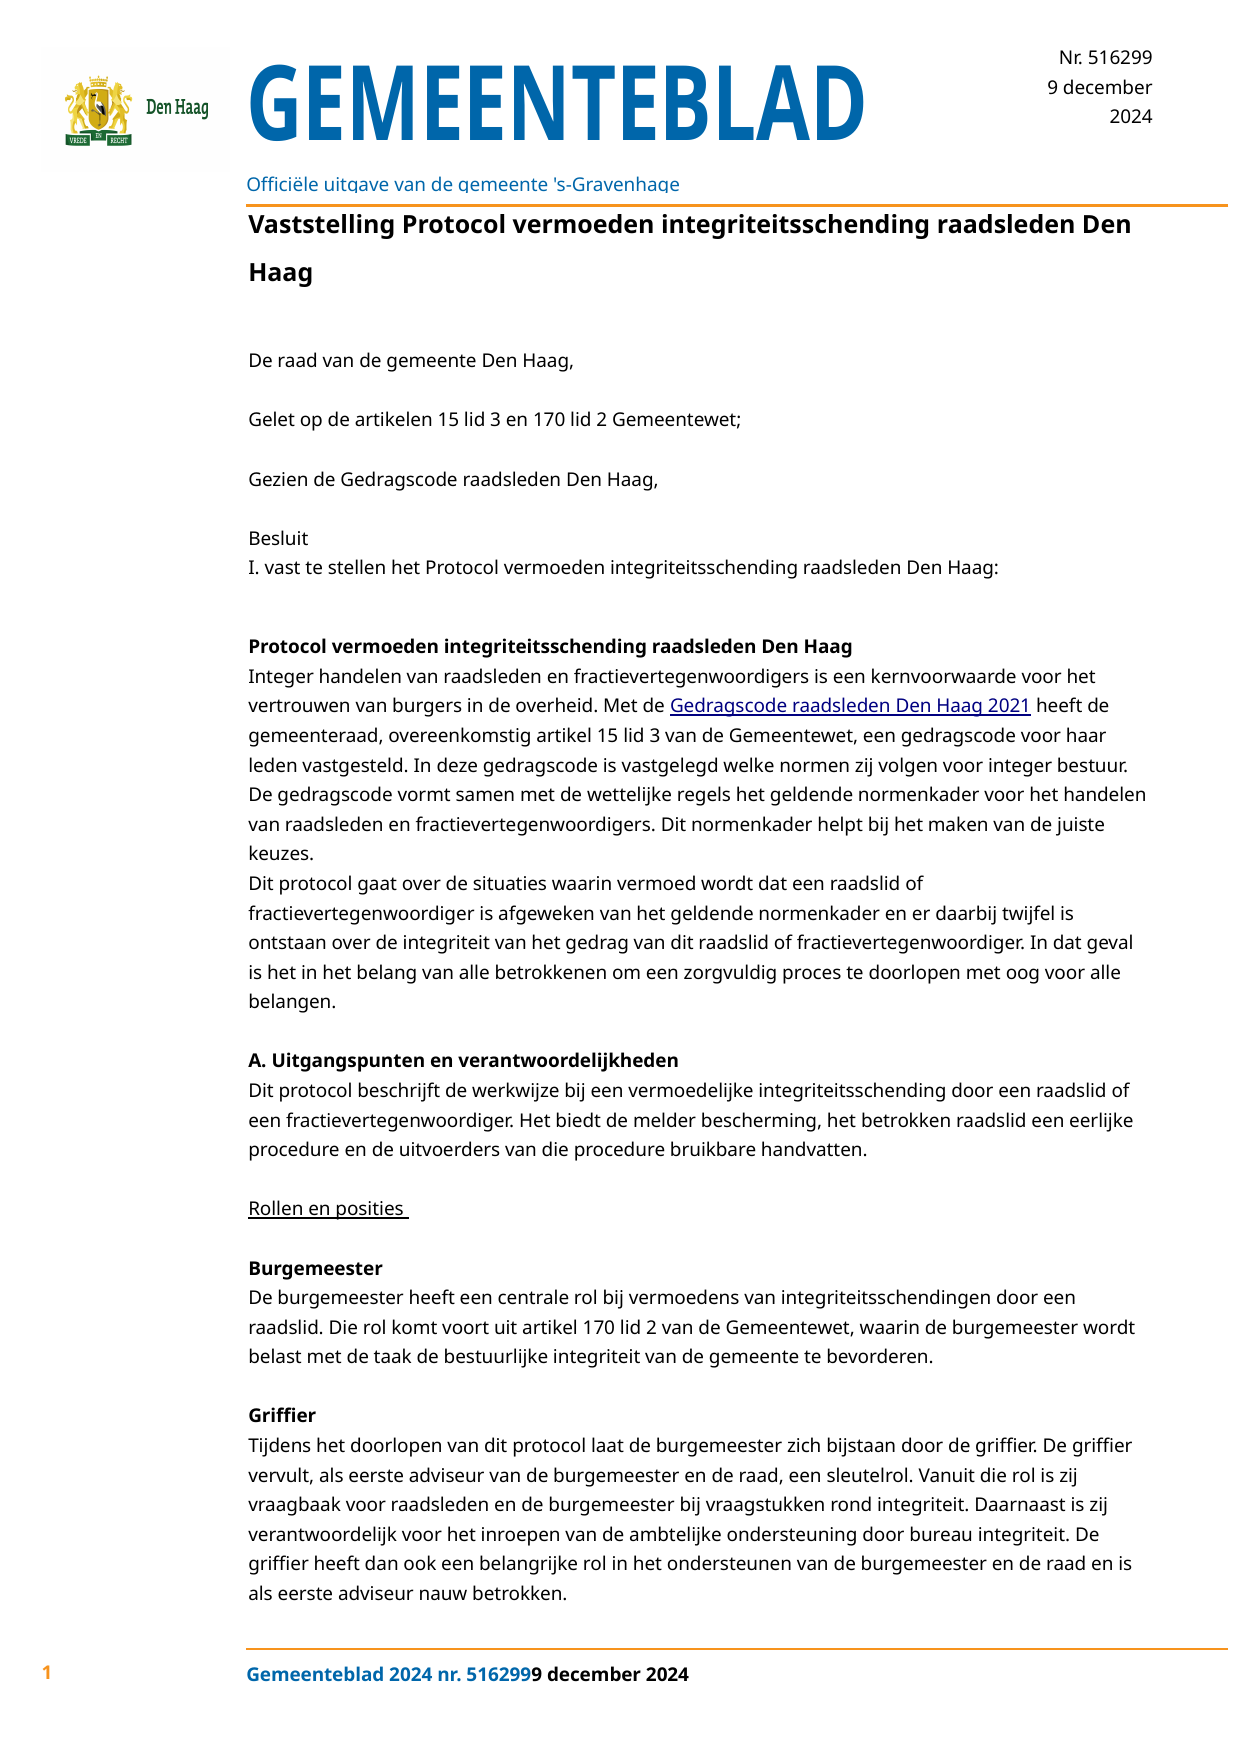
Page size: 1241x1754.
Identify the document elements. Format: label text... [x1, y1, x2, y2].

text Rollen en posities [248, 1196, 1152, 1221]
text Tijdens het doorlopen van dit protocol laat de burgemeester zich bijstaan door de griffier. De griffier vervult, als eerste adviseur van de burgemeester en de raad, een sleutelrol. Vanuit die rol is zij vraagbaak voor raadsleden en de burgemeester bij vraagstukken rond integriteit. Daarnaast is zij verantwoordelijk voor het inroepen van de ambtelijke ondersteuning door bureau integriteit. De griffier heeft dan ook een belangrijke rol in het ondersteunen van de burgemeester en de raad en is als eerste adviseur nauw betrokken. [248, 1432, 1152, 1606]
text Gezien de Gedragscode raadsleden Den Haag, [248, 466, 1152, 492]
text Vaststelling Protocol vermoeden integriteitsschending raadsleden Den Haag [248, 207, 1152, 288]
text I. vast te stellen het Protocol vermoeden integriteitsschending raadsleden Den Haag: [248, 554, 1152, 580]
text Dit protocol beschrijft de werkwijze bij een vermoedelijke integriteitsschending door een raadslid of een fractievertegenwoordiger. Het biedt de melder bescherming, het betrokken raadslid een eerlijke procedure en de uitvoerders van die procedure bruikbare handvatten. [248, 1077, 1152, 1162]
text Besluit [248, 525, 1152, 551]
text De raad van de gemeente Den Haag, [248, 347, 1152, 373]
text Dit protocol gaat over de situaties waarin vermoed wordt dat een raadslid of fractievertegenwoordiger is afgeweken van het geldende normenkader en er daarbij twijfel is ontstaan over de integriteit van het gedrag van dit raadslid of fractievertegenwoordiger. In dat geval is het in het belang van alle betrokkenen om een zorgvuldig proces te doorlopen met oog voor alle belangen. [248, 870, 1152, 1014]
text Integer handelen van raadsleden en fractievertegenwoordigers is een kernvoorwaarde voor het vertrouwen van burgers in de overheid. Met de Gedragscode raadsleden Den Haag 2021 heeft de gemeenteraad, overeenkomstig artikel 15 lid 3 van de Gemeentewet, een gedragscode voor haar leden vastgesteld. In deze gedragscode is vastgelegd welke normen zij volgen voor integer bestuur. De gedragscode vormt samen met de wettelijke regels het geldende normenkader voor het handelen van raadsleden en fractievertegenwoordigers. Dit normenkader helpt bij het maken van de juiste keuzes. [248, 663, 1152, 866]
picture [41, 47, 231, 172]
text Griffier [248, 1403, 1152, 1428]
text De burgemeester heeft een centrale rol bij vermoedens van integriteitsschendingen door een raadslid. Die rol komt voort uit artikel 170 lid 2 van de Gemeentewet, waarin de burgemeester wordt belast met de taak de bestuurlijke integriteit van de gemeente te bevorderen. [248, 1284, 1152, 1369]
text Burgemeester [248, 1255, 1152, 1280]
text Gelet op de artikelen 15 lid 3 en 170 lid 2 Gemeentewet; [248, 407, 1152, 432]
text A. Uitgangspunten en verantwoordelijkheden [248, 1048, 1152, 1073]
text Protocol vermoeden integriteitsschending raadsleden Den Haag [248, 633, 1152, 659]
